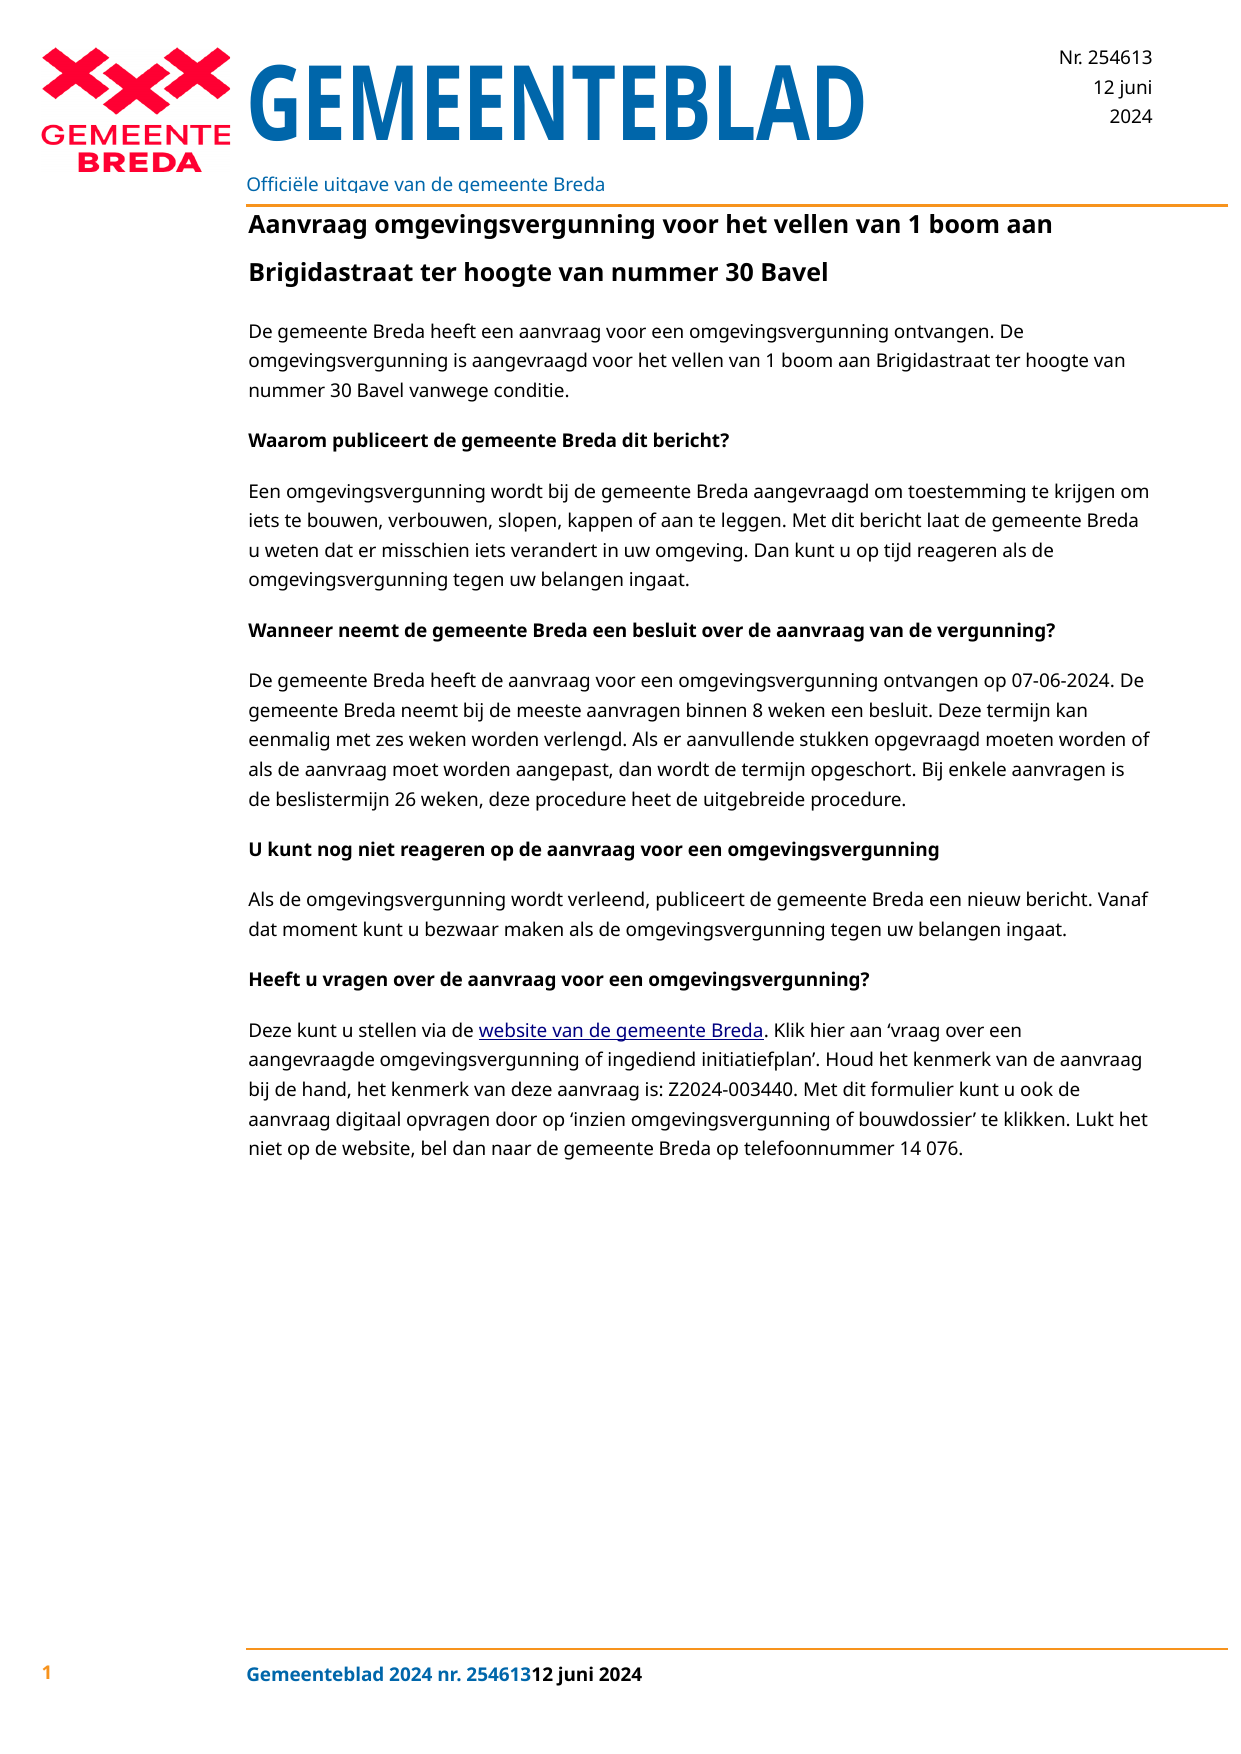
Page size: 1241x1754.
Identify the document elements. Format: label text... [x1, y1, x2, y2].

text Aanvraag omgevingsvergunning voor het vellen van 1 boom aan Brigidastraat ter hoogte van nummer 30 Bavel [248, 207, 1152, 288]
picture [41, 47, 231, 172]
text Wanneer neemt de gemeente Breda een besluit over de aanvraag van de vergunning? [248, 617, 1152, 643]
text U kunt nog niet reageren op de aanvraag voor een omgevingsvergunning [248, 836, 1152, 862]
text Waarom publiceert de gemeente Breda dit bericht? [248, 427, 1152, 453]
text De gemeente Breda heeft de aanvraag voor een omgevingsvergunning ontvangen op 07-06-2024. De gemeente Breda neemt bij de meeste aanvragen binnen 8 weken een besluit. Deze termijn kan eenmalig met zes weken worden verlengd. Als er aanvullende stukken opgevraagd moeten worden of als de aanvraag moet worden aangepast, dan wordt de termijn opgeschort. Bij enkele aanvragen is de beslistermijn 26 weken, deze procedure heet de uitgebreide procedure. [248, 667, 1152, 812]
text Als de omgevingsvergunning wordt verleend, publiceert de gemeente Breda een nieuw bericht. Vanaf dat moment kunt u bezwaar maken als de omgevingsvergunning tegen uw belangen ingaat. [248, 887, 1152, 942]
text De gemeente Breda heeft een aanvraag voor een omgevingsvergunning ontvangen. De omgevingsvergunning is aangevraagd voor het vellen van 1 boom aan Brigidastraat ter hoogte van nummer 30 Bavel vanwege conditie. [248, 318, 1152, 403]
text Heeft u vragen over de aanvraag voor een omgevingsvergunning? [248, 967, 1152, 992]
text Deze kunt u stellen via de website van de gemeente Breda. Klik hier aan ‘vraag over een aangevraagde omgevingsvergunning of ingediend initiatiefplan’. Houd het kenmerk van de aanvraag bij de hand, het kenmerk van deze aanvraag is: Z2024-003440. Met dit formulier kunt u ook de aanvraag digitaal opvragen door op ‘inzien omgevingsvergunning of bouwdossier’ te klikken. Lukt het niet op de website, bel dan naar de gemeente Breda op telefoonnummer 14 076. [248, 1017, 1152, 1161]
text Een omgevingsvergunning wordt bij de gemeente Breda aangevraagd om toestemming te krijgen om iets te bouwen, verbouwen, slopen, kappen of aan te leggen. Met dit bericht laat de gemeente Breda u weten dat er misschien iets verandert in uw omgeving. Dan kunt u op tijd reageren als de omgevingsvergunning tegen uw belangen ingaat. [248, 478, 1152, 592]
